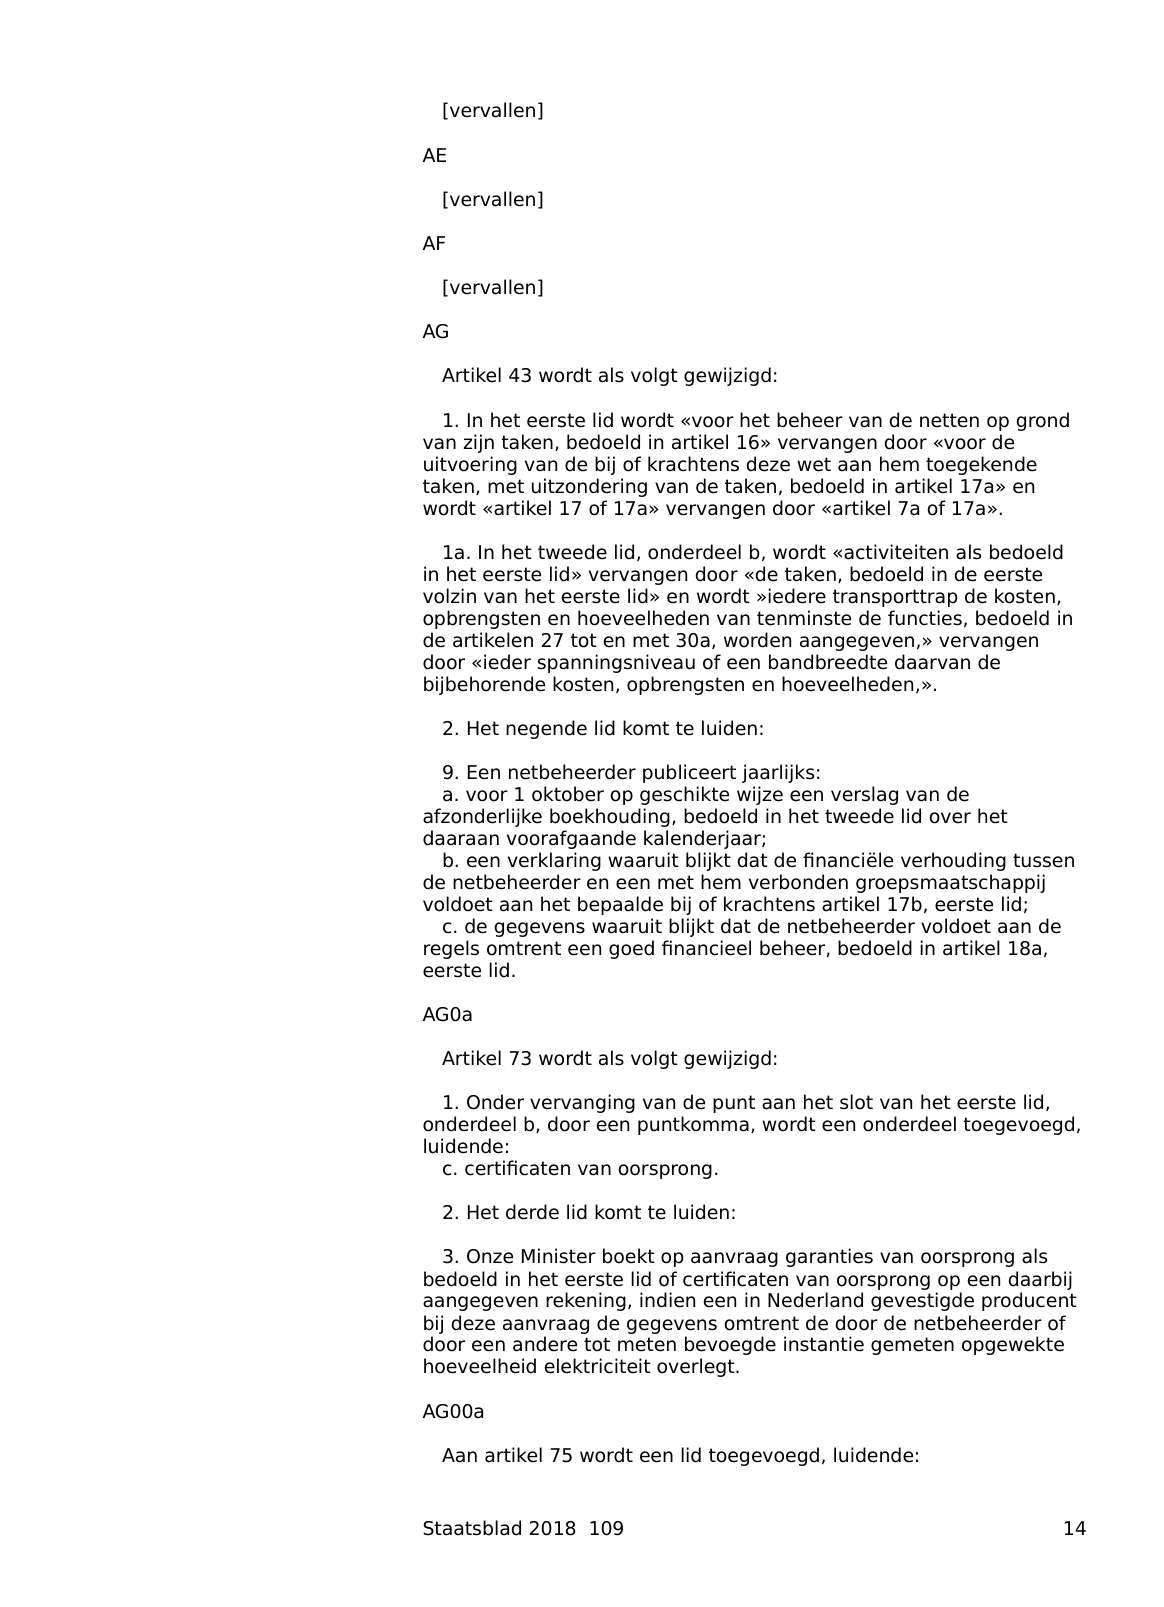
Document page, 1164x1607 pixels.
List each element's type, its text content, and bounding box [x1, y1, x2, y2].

text [vervallen] [422, 277, 1087, 299]
text AE [422, 144, 1087, 167]
text 1. Onder vervanging van de punt aan het slot van het eerste lid, onderdeel b, door een puntkomma, wordt een onderdeel toegevoegd, luidende: [422, 1092, 1087, 1158]
text [vervallen] [422, 100, 1087, 122]
text 1. In het eerste lid wordt «voor het beheer van de netten op grond van zijn taken, bedoeld in artikel 16» vervangen door «voor de uitvoering van de bij of krachtens deze wet aan hem toegekende taken, met uitzondering van de taken, bedoeld in artikel 17a» en wordt «artikel 17 of 17a» vervangen door «artikel 7a of 17a». [422, 409, 1087, 519]
text 2. Het negende lid komt te luiden: [422, 718, 1087, 740]
text 1a. In het tweede lid, onderdeel b, wordt «activiteiten als bedoeld in het eerste lid» vervangen door «de taken, bedoeld in de eerste volzin van het eerste lid» en wordt »iedere transporttrap de kosten, opbrengsten en hoeveelheden van tenminste de functies, bedoeld in de artikelen 27 tot en met 30a, worden aangegeven,» vervangen door «ieder spanningsniveau of een bandbreedte daarvan de bijbehorende kosten, opbrengsten en hoeveelheden,». [422, 542, 1087, 696]
text b. een verklaring waaruit blijkt dat de financiële verhouding tussen de netbeheerder en een met hem verbonden groepsmaatschappij voldoet aan het bepaalde bij of krachtens artikel 17b, eerste lid; [422, 850, 1087, 916]
text AF [422, 233, 1087, 255]
text Aan artikel 75 wordt een lid toegevoegd, luidende: [422, 1445, 1087, 1467]
text 2. Het derde lid komt te luiden: [422, 1202, 1087, 1224]
text 9. Een netbeheerder publiceert jaarlijks: [422, 762, 1087, 784]
text AG [422, 321, 1087, 343]
text AG00a [422, 1401, 1087, 1422]
text 3. Onze Minister boekt op aanvraag garanties van oorsprong als bedoeld in het eerste lid of certificaten van oorsprong op een daarbij aangegeven rekening, indien een in Nederland gevestigde producent bij deze aanvraag de gegevens omtrent de door de netbeheerder of door een andere tot meten bevoegde instantie gemeten opgewekte hoeveelheid elektriciteit overlegt. [422, 1246, 1087, 1378]
text Artikel 43 wordt als volgt gewijzigd: [422, 365, 1087, 387]
text [vervallen] [422, 189, 1087, 211]
text Artikel 73 wordt als volgt gewijzigd: [422, 1048, 1087, 1070]
text c. de gegevens waaruit blijkt dat de netbeheerder voldoet aan de regels omtrent een goed financieel beheer, bedoeld in artikel 18a, eerste lid. [422, 916, 1087, 982]
text a. voor 1 oktober op geschikte wijze een verslag van de afzonderlijke boekhouding, bedoeld in het tweede lid over het daaraan voorafgaande kalenderjaar; [422, 784, 1087, 850]
text AG0a [422, 1004, 1087, 1026]
text c. certificaten van oorsprong. [422, 1158, 1087, 1180]
